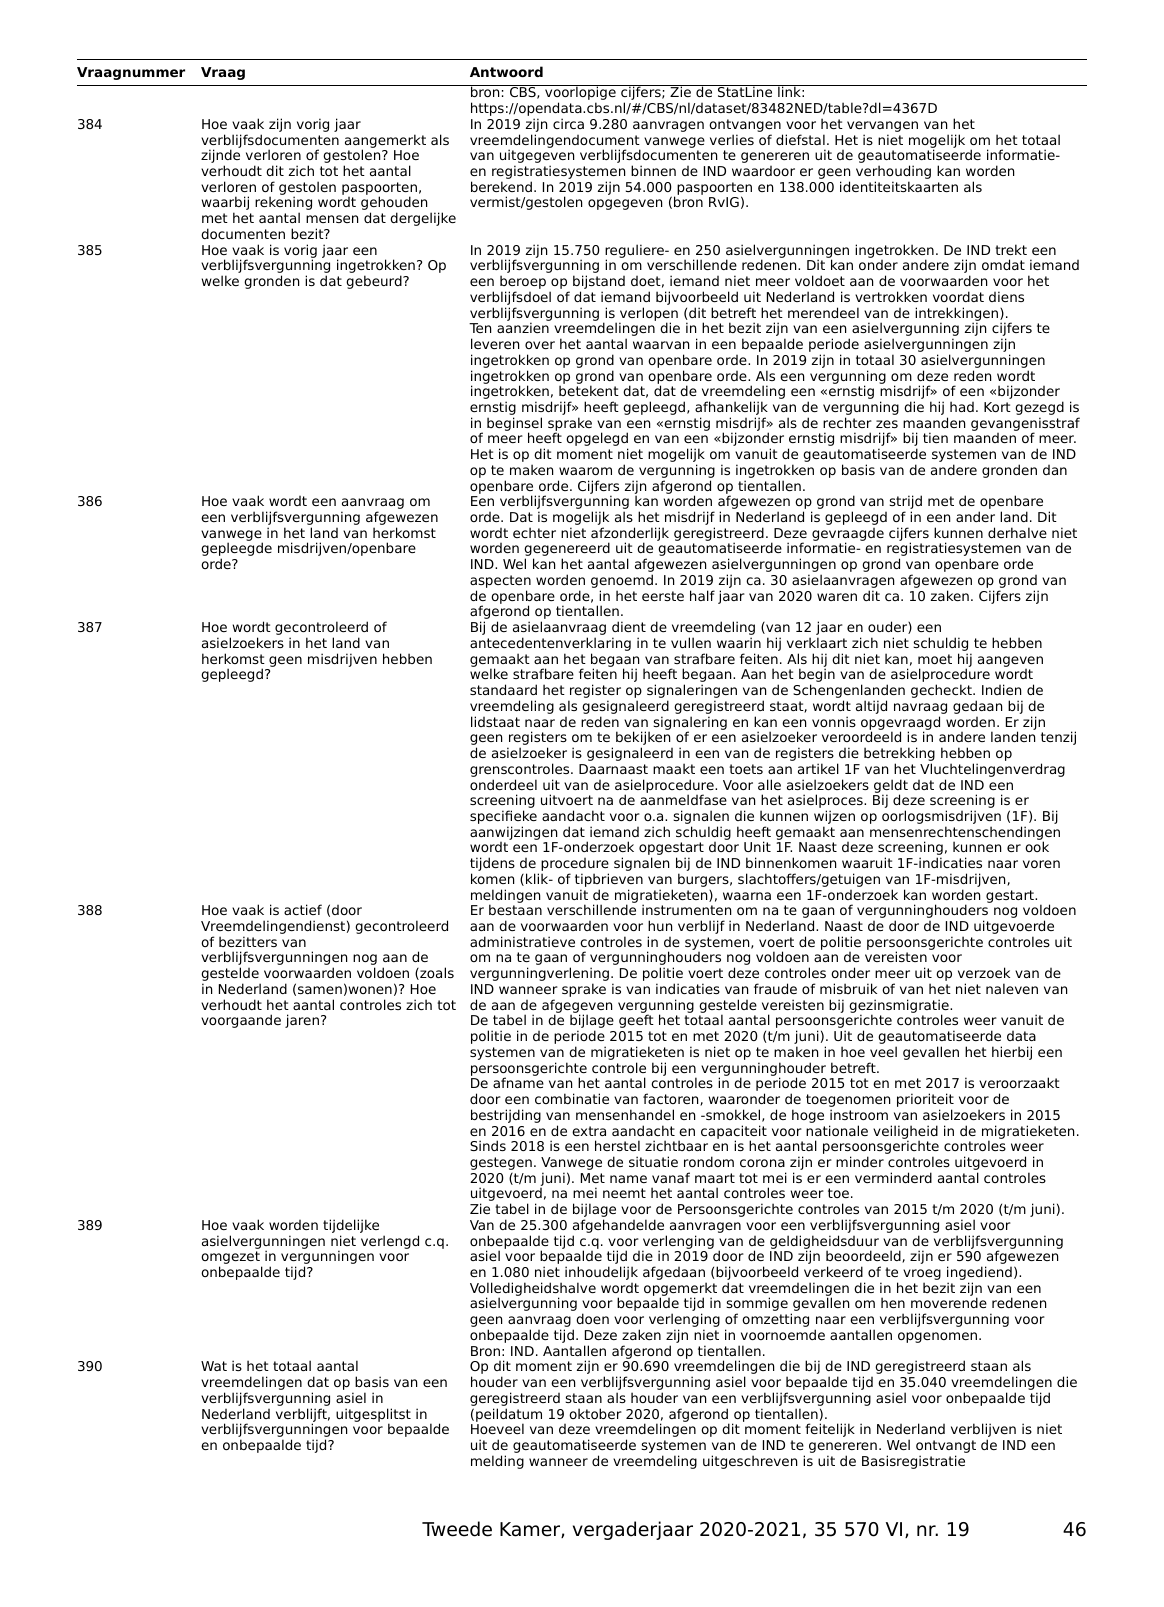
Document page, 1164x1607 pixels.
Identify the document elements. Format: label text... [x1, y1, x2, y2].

table_cell 387 [77, 620, 195, 903]
table_cell 386 [77, 494, 195, 620]
table_cell Bij de asielaanvraag dient de vreemdeling (van 12 jaar en ouder) een antecedentenverklaring in te vullen waarin hij verklaart zich niet schuldig te hebben gemaakt aan het begaan van strafbare feiten. Als hij dit niet kan, moet hij aangeven welke strafbare feiten hij heeft begaan. Aan het begin van de asielprocedure wordt standaard het register op signaleringen van de Schengenlanden gecheckt. Indien de vreemdeling als gesignaleerd geregistreerd staat, wordt altijd navraag gedaan bij de lidstaat naar de reden van signalering en kan een vonnis opgevraagd worden. Er zijn geen registers om te bekijken of er een asielzoeker veroordeeld is in andere landen tenzij de asielzoeker is gesignaleerd in een van de registers die betrekking hebben op grenscontroles. Daarnaast maakt een toets aan artikel 1F van het Vluchtelingenverdrag onderdeel uit van de asielprocedure. Voor alle asielzoekers geldt dat de IND een screening uitvoert na de aanmeldfase van het asielproces. Bij deze screening is er specifieke aandacht voor o.a. signalen die kunnen wijzen op oorlogsmisdrijven (1F). Bij aanwijzingen dat iemand zich schuldig heeft gemaakt aan mensenrechtenschendingen wordt een 1F-onderzoek opgestart door Unit 1F. Naast deze screening, kunnen er ook tijdens de procedure signalen bij de IND binnenkomen waaruit 1F-indicaties naar voren komen (klik- of tipbrieven van burgers, slachtoffers/getuigen van 1F-misdrijven, meldingen vanuit de migratieketen), waarna een 1F-onderzoek kan worden gestart. [464, 620, 1087, 903]
table_cell Hoe vaak zijn vorig jaar verblijfsdocumenten aangemerkt als zijnde verloren of gestolen? Hoe verhoudt dit zich tot het aantal verloren of gestolen paspoorten, waarbij rekening wordt gehouden met het aantal mensen dat dergelijke documenten bezit? [195, 117, 463, 242]
table_cell Hoe vaak is actief (door Vreemdelingendienst) gecontroleerd of bezitters van verblijfsvergunningen nog aan de gestelde voorwaarden voldoen (zoals in Nederland (samen)wonen)? Hoe verhoudt het aantal controles zich tot voorgaande jaren? [195, 903, 463, 1218]
table_cell Een verblijfsvergunning kan worden afgewezen op grond van strijd met de openbare orde. Dat is mogelijk als het misdrijf in Nederland is gepleegd of in een ander land. Dit wordt echter niet afzonderlijk geregistreerd. Deze gevraagde cijfers kunnen derhalve niet worden gegenereerd uit de geautomatiseerde informatie- en registratiesystemen van de IND. Wel kan het aantal afgewezen asielvergunningen op grond van openbare orde aspecten worden genoemd. In 2019 zijn ca. 30 asielaanvragen afgewezen op grond van de openbare orde, in het eerste half jaar van 2020 waren dit ca. 10 zaken. Cijfers zijn afgerond op tientallen. [464, 494, 1087, 620]
table_header Antwoord [464, 60, 1087, 85]
table_header Vraagnummer [77, 60, 195, 85]
table_cell Hoe vaak wordt een aanvraag om een verblijfsvergunning afgewezen vanwege in het land van herkomst gepleegde misdrijven/openbare orde? [195, 494, 463, 620]
table_cell 388 [77, 903, 195, 1218]
table_cell [77, 86, 195, 117]
table_cell Van de 25.300 afgehandelde aanvragen voor een verblijfsvergunning asiel voor onbepaalde tijd c.q. voor verlenging van de geldigheidsduur van de verblijfsvergunning asiel voor bepaalde tijd die in 2019 door de IND zijn beoordeeld, zijn er 590 afgewezen en 1.080 niet inhoudelijk afgedaan (bijvoorbeeld verkeerd of te vroeg ingediend). Volledigheidshalve wordt opgemerkt dat vreemdelingen die in het bezit zijn van een asielvergunning voor bepaalde tijd in sommige gevallen om hen moverende redenen geen aanvraag doen voor verlenging of omzetting naar een verblijfsvergunning voor onbepaalde tijd. Deze zaken zijn niet in voornoemde aantallen opgenomen. Bron: IND. Aantallen afgerond op tientallen. [464, 1218, 1087, 1359]
table_cell 390 [77, 1359, 195, 1469]
table_cell 385 [77, 243, 195, 494]
table_cell bron: CBS, voorlopige cijfers; Zie de StatLine link: https://opendata.cbs.nl/#/CBS/nl/dataset/83482NED/table?dl=4367D [464, 86, 1087, 117]
table_cell Op dit moment zijn er 90.690 vreemdelingen die bij de IND geregistreerd staan als houder van een verblijfsvergunning asiel voor bepaalde tijd en 35.040 vreemdelingen die geregistreerd staan als houder van een verblijfsvergunning asiel voor onbepaalde tijd (peildatum 19 oktober 2020, afgerond op tientallen). Hoeveel van deze vreemdelingen op dit moment feitelijk in Nederland verblijven is niet uit de geautomatiseerde systemen van de IND te genereren. Wel ontvangt de IND een melding wanneer de vreemdeling uitgeschreven is uit de Basisregistratie [464, 1359, 1087, 1469]
table_cell In 2019 zijn circa 9.280 aanvragen ontvangen voor het vervangen van het vreemdelingendocument vanwege verlies of diefstal. Het is niet mogelijk om het totaal van uitgegeven verblijfsdocumenten te genereren uit de geautomatiseerde informatie- en registratiesystemen binnen de IND waardoor er geen verhouding kan worden berekend. In 2019 zijn 54.000 paspoorten en 138.000 identiteitskaarten als vermist/gestolen opgegeven (bron RvIG). [464, 117, 1087, 242]
table_cell 389 [77, 1218, 195, 1359]
table_cell Hoe vaak worden tijdelijke asielvergunningen niet verlengd c.q. omgezet in vergunningen voor onbepaalde tijd? [195, 1218, 463, 1359]
table_cell Er bestaan verschillende instrumenten om na te gaan of vergunninghouders nog voldoen aan de voorwaarden voor hun verblijf in Nederland. Naast de door de IND uitgevoerde administratieve controles in de systemen, voert de politie persoonsgerichte controles uit om na te gaan of vergunninghouders nog voldoen aan de vereisten voor vergunningverlening. De politie voert deze controles onder meer uit op verzoek van de IND wanneer sprake is van indicaties van fraude of misbruik of van het niet naleven van de aan de afgegeven vergunning gestelde vereisten bij gezinsmigratie. De tabel in de bijlage geeft het totaal aantal persoonsgerichte controles weer vanuit de politie in de periode 2015 tot en met 2020 (t/m juni). Uit de geautomatiseerde data systemen van de migratieketen is niet op te maken in hoe veel gevallen het hierbij een persoonsgerichte controle bij een vergunninghouder betreft. De afname van het aantal controles in de periode 2015 tot en met 2017 is veroorzaakt door een combinatie van factoren, waaronder de toegenomen prioriteit voor de bestrijding van mensenhandel en -smokkel, de hoge instroom van asielzoekers in 2015 en 2016 en de extra aandacht en capaciteit voor nationale veiligheid in de migratieketen. Sinds 2018 is een herstel zichtbaar en is het aantal persoonsgerichte controles weer gestegen. Vanwege de situatie rondom corona zijn er minder controles uitgevoerd in 2020 (t/m juni). Met name vanaf maart tot mei is er een verminderd aantal controles uitgevoerd, na mei neemt het aantal controles weer toe. Zie tabel in de bijlage voor de Persoonsgerichte controles van 2015 t/m 2020 (t/m juni). [464, 903, 1087, 1218]
table_cell Wat is het totaal aantal vreemdelingen dat op basis van een verblijfsvergunning asiel in Nederland verblijft, uitgesplitst in verblijfsvergunningen voor bepaalde en onbepaalde tijd? [195, 1359, 463, 1469]
table_cell In 2019 zijn 15.750 reguliere- en 250 asielvergunningen ingetrokken. De IND trekt een verblijfsvergunning in om verschillende redenen. Dit kan onder andere zijn omdat iemand een beroep op bijstand doet, iemand niet meer voldoet aan de voorwaarden voor het verblijfsdoel of dat iemand bijvoorbeeld uit Nederland is vertrokken voordat diens verblijfsvergunning is verlopen (dit betreft het merendeel van de intrekkingen). Ten aanzien vreemdelingen die in het bezit zijn van een asielvergunning zijn cijfers te leveren over het aantal waarvan in een bepaalde periode asielvergunningen zijn ingetrokken op grond van openbare orde. In 2019 zijn in totaal 30 asielvergunningen ingetrokken op grond van openbare orde. Als een vergunning om deze reden wordt ingetrokken, betekent dat, dat de vreemdeling een «ernstig misdrijf» of een «bijzonder ernstig misdrijf» heeft gepleegd, afhankelijk van de vergunning die hij had. Kort gezegd is in beginsel sprake van een «ernstig misdrijf» als de rechter zes maanden gevangenisstraf of meer heeft opgelegd en van een «bijzonder ernstig misdrijf» bij tien maanden of meer. Het is op dit moment niet mogelijk om vanuit de geautomatiseerde systemen van de IND op te maken waarom de vergunning is ingetrokken op basis van de andere gronden dan openbare orde. Cijfers zijn afgerond op tientallen. [464, 243, 1087, 494]
table_cell [195, 86, 463, 117]
table_cell 384 [77, 117, 195, 242]
table_cell Hoe wordt gecontroleerd of asielzoekers in het land van herkomst geen misdrijven hebben gepleegd? [195, 620, 463, 903]
table_header Vraag [195, 60, 463, 85]
table_cell Hoe vaak is vorig jaar een verblijfsvergunning ingetrokken? Op welke gronden is dat gebeurd? [195, 243, 463, 494]
